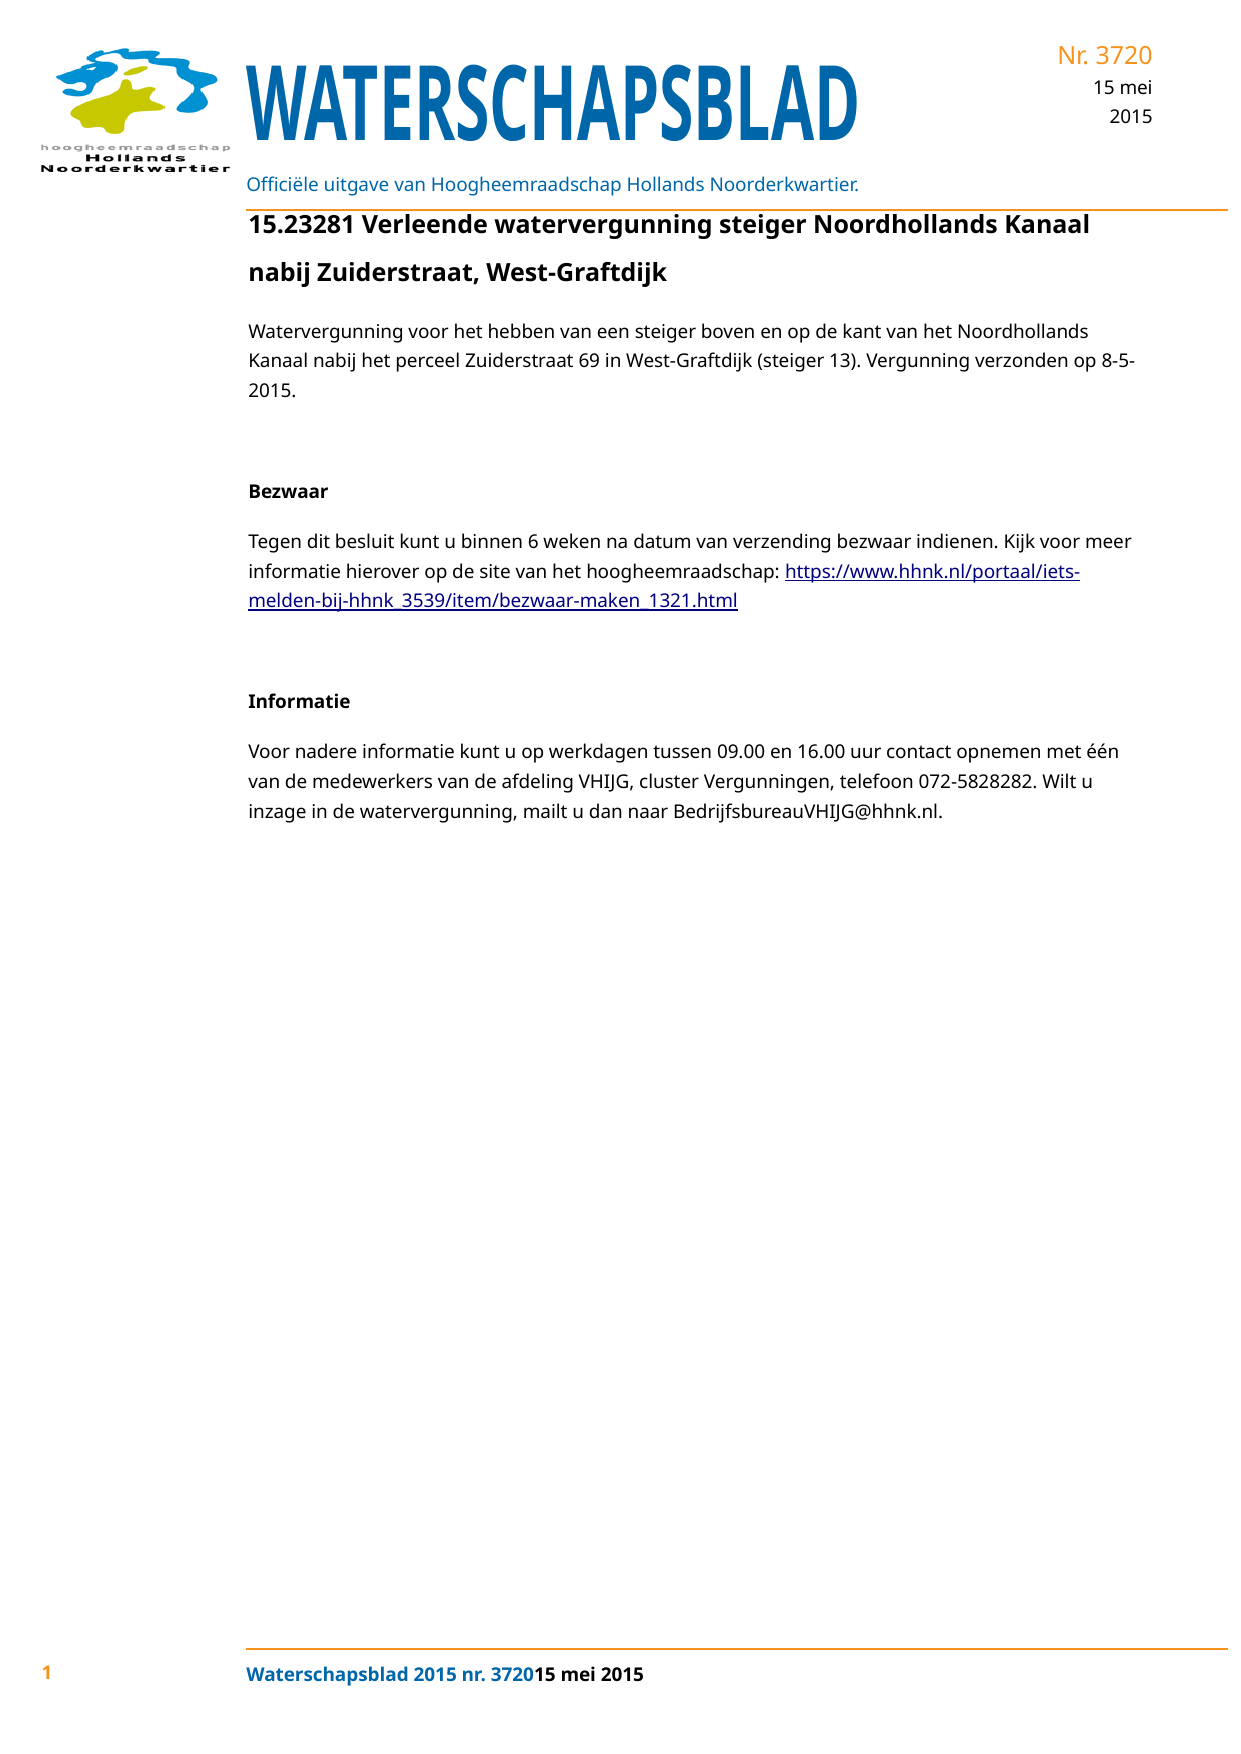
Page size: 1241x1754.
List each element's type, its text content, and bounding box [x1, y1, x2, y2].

text Tegen dit besluit kunt u binnen 6 weken na datum van verzending bezwaar indienen. Kijk voor meer informatie hierover op de site van het hoogheemraadschap: https://www.hhnk.nl/portaal/iets-melden-bij-hhnk_3539/item/bezwaar-maken_1321.html [248, 528, 1152, 613]
text Bezwaar [248, 478, 1152, 504]
text 15.23281 Verleende watervergunning steiger Noordhollands Kanaal nabij Zuiderstraat, West-Graftdijk [248, 211, 1152, 288]
text Informatie [248, 688, 1152, 714]
text Watervergunning voor het hebben van een steiger boven en op de kant van het Noordhollands Kanaal nabij het perceel Zuiderstraat 69 in West-Graftdijk (steiger 13). Vergunning verzonden op 8-5-2015. [248, 318, 1152, 403]
picture [41, 47, 231, 172]
text Voor nadere informatie kunt u op werkdagen tussen 09.00 en 16.00 uur contact opnemen met één van de medewerkers van de afdeling VHIJG, cluster Vergunningen, telefoon 072-5828282. Wilt u inzage in de watervergunning, mailt u dan naar BedrijfsbureauVHIJG@hhnk.nl. [248, 739, 1152, 824]
